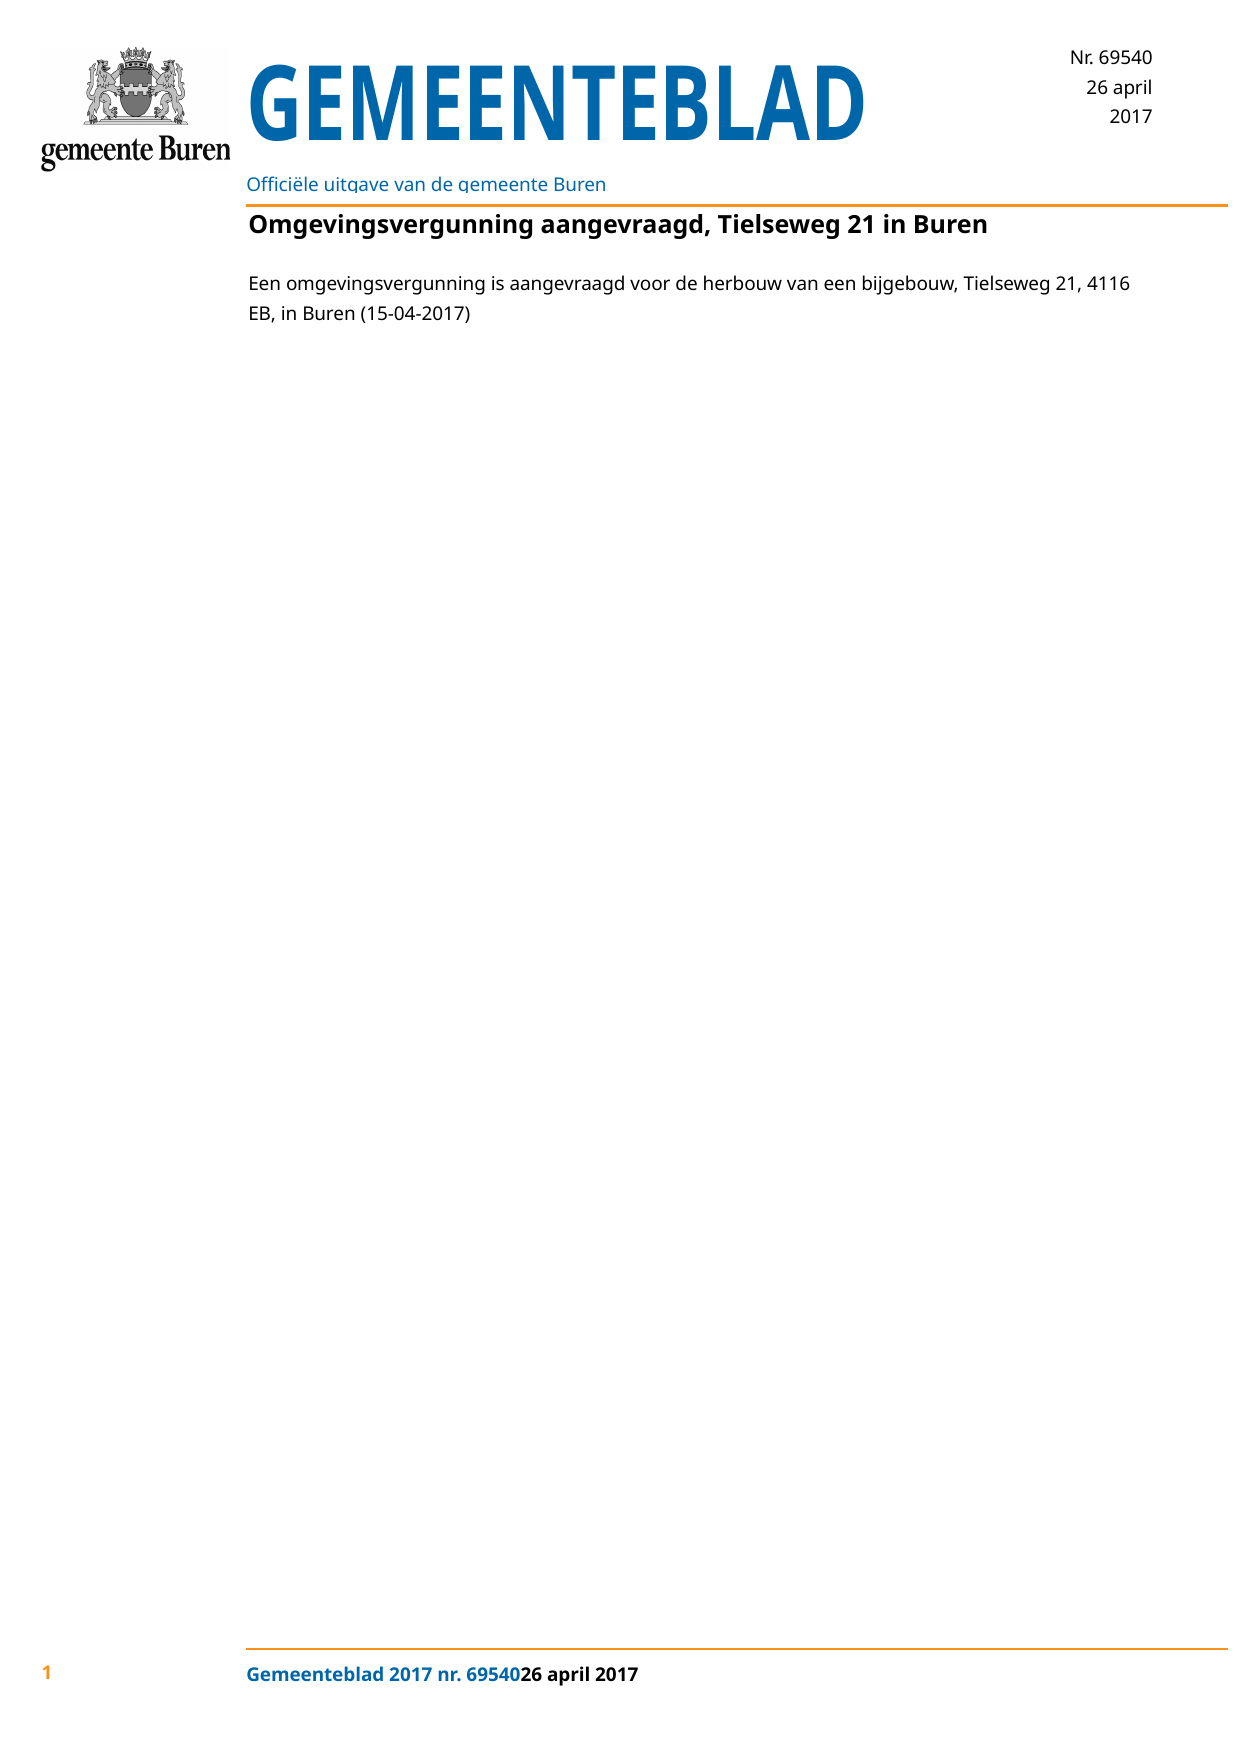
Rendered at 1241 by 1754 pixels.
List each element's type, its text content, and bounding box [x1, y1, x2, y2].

text Een omgevingsvergunning is aangevraagd voor de herbouw van een bijgebouw, Tielseweg 21, 4116 EB, in Buren (15-04-2017) [248, 270, 1152, 326]
picture [41, 47, 231, 172]
text Omgevingsvergunning aangevraagd, Tielseweg 21 in Buren [248, 207, 1152, 241]
